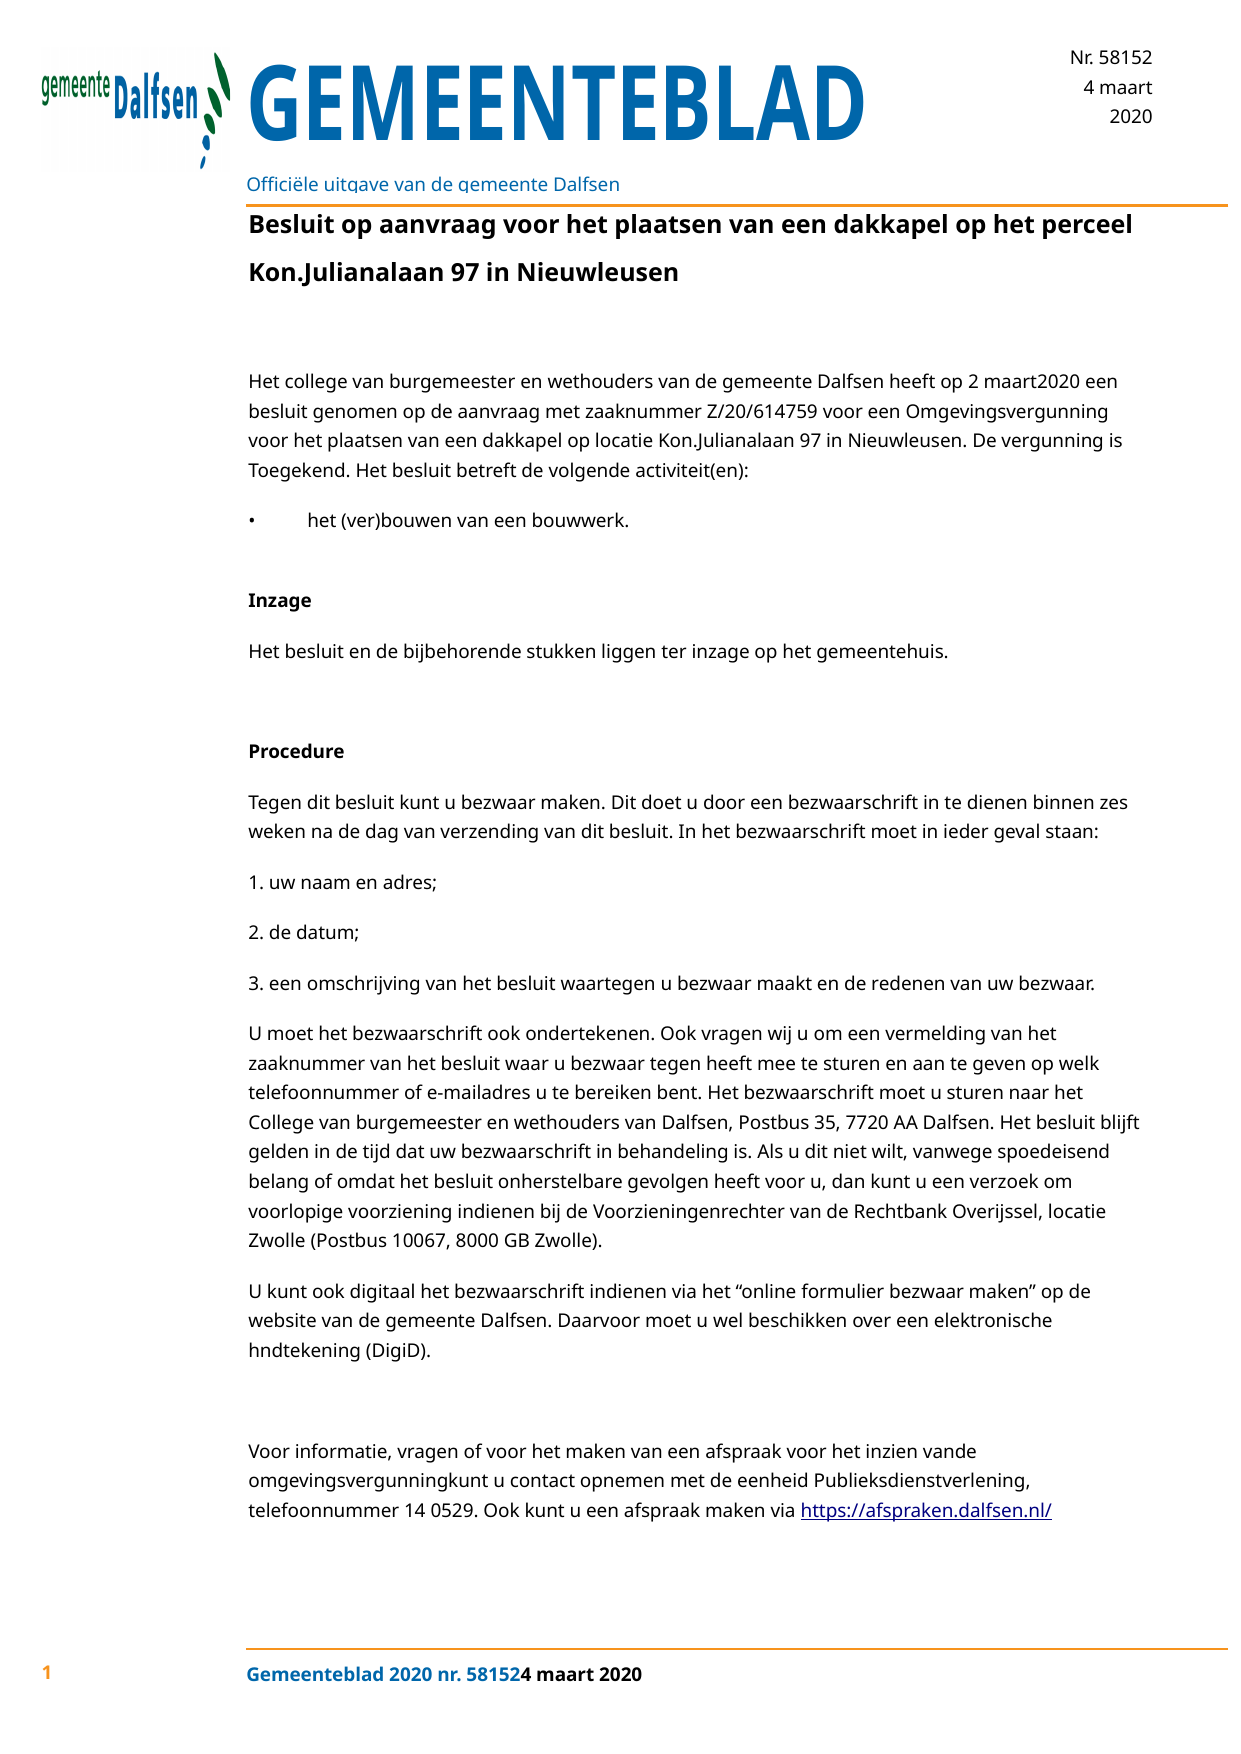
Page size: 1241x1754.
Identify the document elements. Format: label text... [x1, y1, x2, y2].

text 2. de datum; [248, 919, 1152, 945]
text Inzage [248, 587, 1152, 613]
text U kunt ook digitaal het bezwaarschrift indienen via het “online formulier bezwaar maken” op de website van de gemeente Dalfsen. Daarvoor moet u wel beschikken over een elektronische hndtekening (DigiD). [248, 1278, 1152, 1363]
text U moet het bezwaarschrift ook ondertekenen. Ook vragen wij u om een vermelding van het zaaknummer van het besluit waar u bezwaar tegen heeft mee te sturen en aan te geven op welk telefoonnummer of e-mailadres u te bereiken bent. Het bezwaarschrift moet u sturen naar het College van burgemeester en wethouders van Dalfsen, Postbus 35, 7720 AA Dalfsen. Het besluit blijft gelden in de tijd dat uw bezwaarschrift in behandeling is. Als u dit niet wilt, vanwege spoedeisend belang of omdat het besluit onherstelbare gevolgen heeft voor u, dan kunt u een verzoek om voorlopige voorziening indienen bij de Voorzieningenrechter van de Rechtbank Overijssel, locatie Zwolle (Postbus 10067, 8000 GB Zwolle). [248, 1020, 1152, 1253]
text 1. uw naam en adres; [248, 869, 1152, 895]
text Het besluit en de bijbehorende stukken liggen ter inzage op het gemeentehuis. [248, 638, 1152, 664]
text Tegen dit besluit kunt u bezwaar maken. Dit doet u door een bezwaarschrift in te dienen binnen zes weken na de dag van verzending van dit besluit. In het bezwaarschrift moet in ieder geval staan: [248, 789, 1152, 844]
text Procedure [248, 739, 1152, 764]
text Voor informatie, vragen of voor het maken van een afspraak voor het inzien vande omgevingsvergunningkunt u contact opnemen met de eenheid Publieksdienstverlening, telefoonnummer 14 0529. Ook kunt u een afspraak maken via https://afspraken.dalfsen.nl/ [248, 1438, 1152, 1523]
text 3. een omschrijving van het besluit waartegen u bezwaar maakt en de redenen van uw bezwaar. [248, 970, 1152, 996]
picture [41, 47, 231, 172]
text Het college van burgemeester en wethouders van de gemeente Dalfsen heeft op 2 maart2020 een besluit genomen op de aanvraag met zaaknummer Z/20/614759 voor een Omgevingsvergunning voor het plaatsen van een dakkapel op locatie Kon.Julianalaan 97 in Nieuwleusen. De vergunning is Toegekend. Het besluit betreft de volgende activiteit(en): [248, 368, 1152, 483]
text Besluit op aanvraag voor het plaatsen van een dakkapel op het perceel Kon.Julianalaan 97 in Nieuwleusen [248, 207, 1152, 288]
list het (ver)bouwen van een bouwwerk. [248, 507, 1152, 533]
